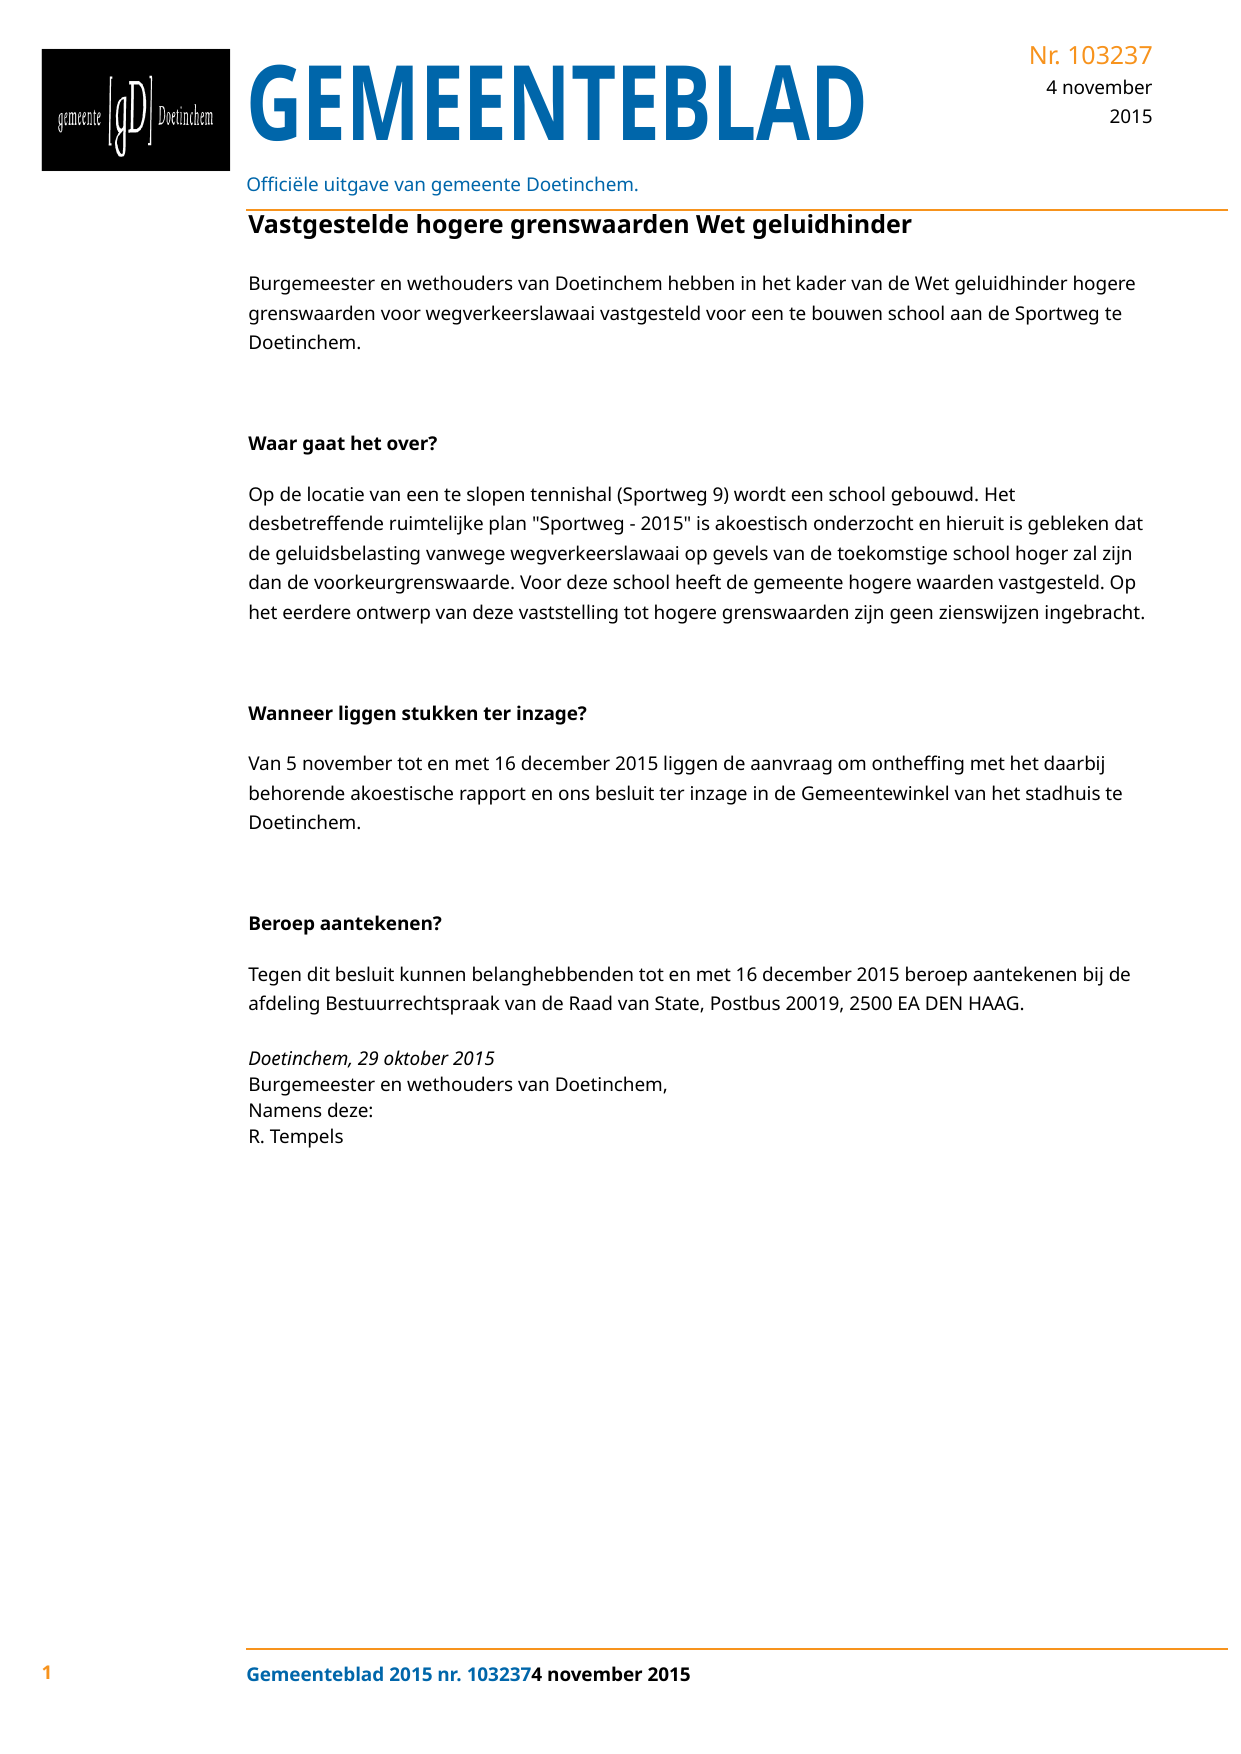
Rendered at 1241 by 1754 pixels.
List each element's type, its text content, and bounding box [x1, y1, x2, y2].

text Beroep aantekenen? [248, 910, 1152, 936]
text Namens deze: [248, 1097, 1152, 1123]
text R. Tempels [248, 1123, 1152, 1148]
text Doetinchem, 29 oktober 2015 [248, 1046, 1152, 1071]
picture [41, 47, 231, 172]
text Waar gaat het over? [248, 430, 1152, 456]
text Vastgestelde hogere grenswaarden Wet geluidhinder [248, 211, 1152, 241]
text Op de locatie van een te slopen tennishal (Sportweg 9) wordt een school gebouwd. Het desbetreffende ruimtelijke plan "Sportweg - 2015" is akoestisch onderzocht en hieruit is gebleken dat de geluidsbelasting vanwege wegverkeerslawaai op gevels van de toekomstige school hoger zal zijn dan de voorkeurgrenswaarde. Voor deze school heeft de gemeente hogere waarden vastgesteld. Op het eerdere ontwerp van deze vaststelling tot hogere grenswaarden zijn geen zienswijzen ingebracht. [248, 481, 1152, 625]
text Van 5 november tot en met 16 december 2015 liggen de aanvraag om ontheffing met het daarbij behorende akoestische rapport en ons besluit ter inzage in de Gemeentewinkel van het stadhuis te Doetinchem. [248, 750, 1152, 835]
text Tegen dit besluit kunnen belanghebbenden tot en met 16 december 2015 beroep aantekenen bij de afdeling Bestuurrechtspraak van de Raad van State, Postbus 20019, 2500 EA DEN HAAG. [248, 961, 1152, 1016]
text Burgemeester en wethouders van Doetinchem, [248, 1071, 1152, 1097]
text Burgemeester en wethouders van Doetinchem hebben in het kader van de Wet geluidhinder hogere grenswaarden voor wegverkeerslawaai vastgesteld voor een te bouwen school aan de Sportweg te Doetinchem. [248, 270, 1152, 355]
text Wanneer liggen stukken ter inzage? [248, 700, 1152, 726]
